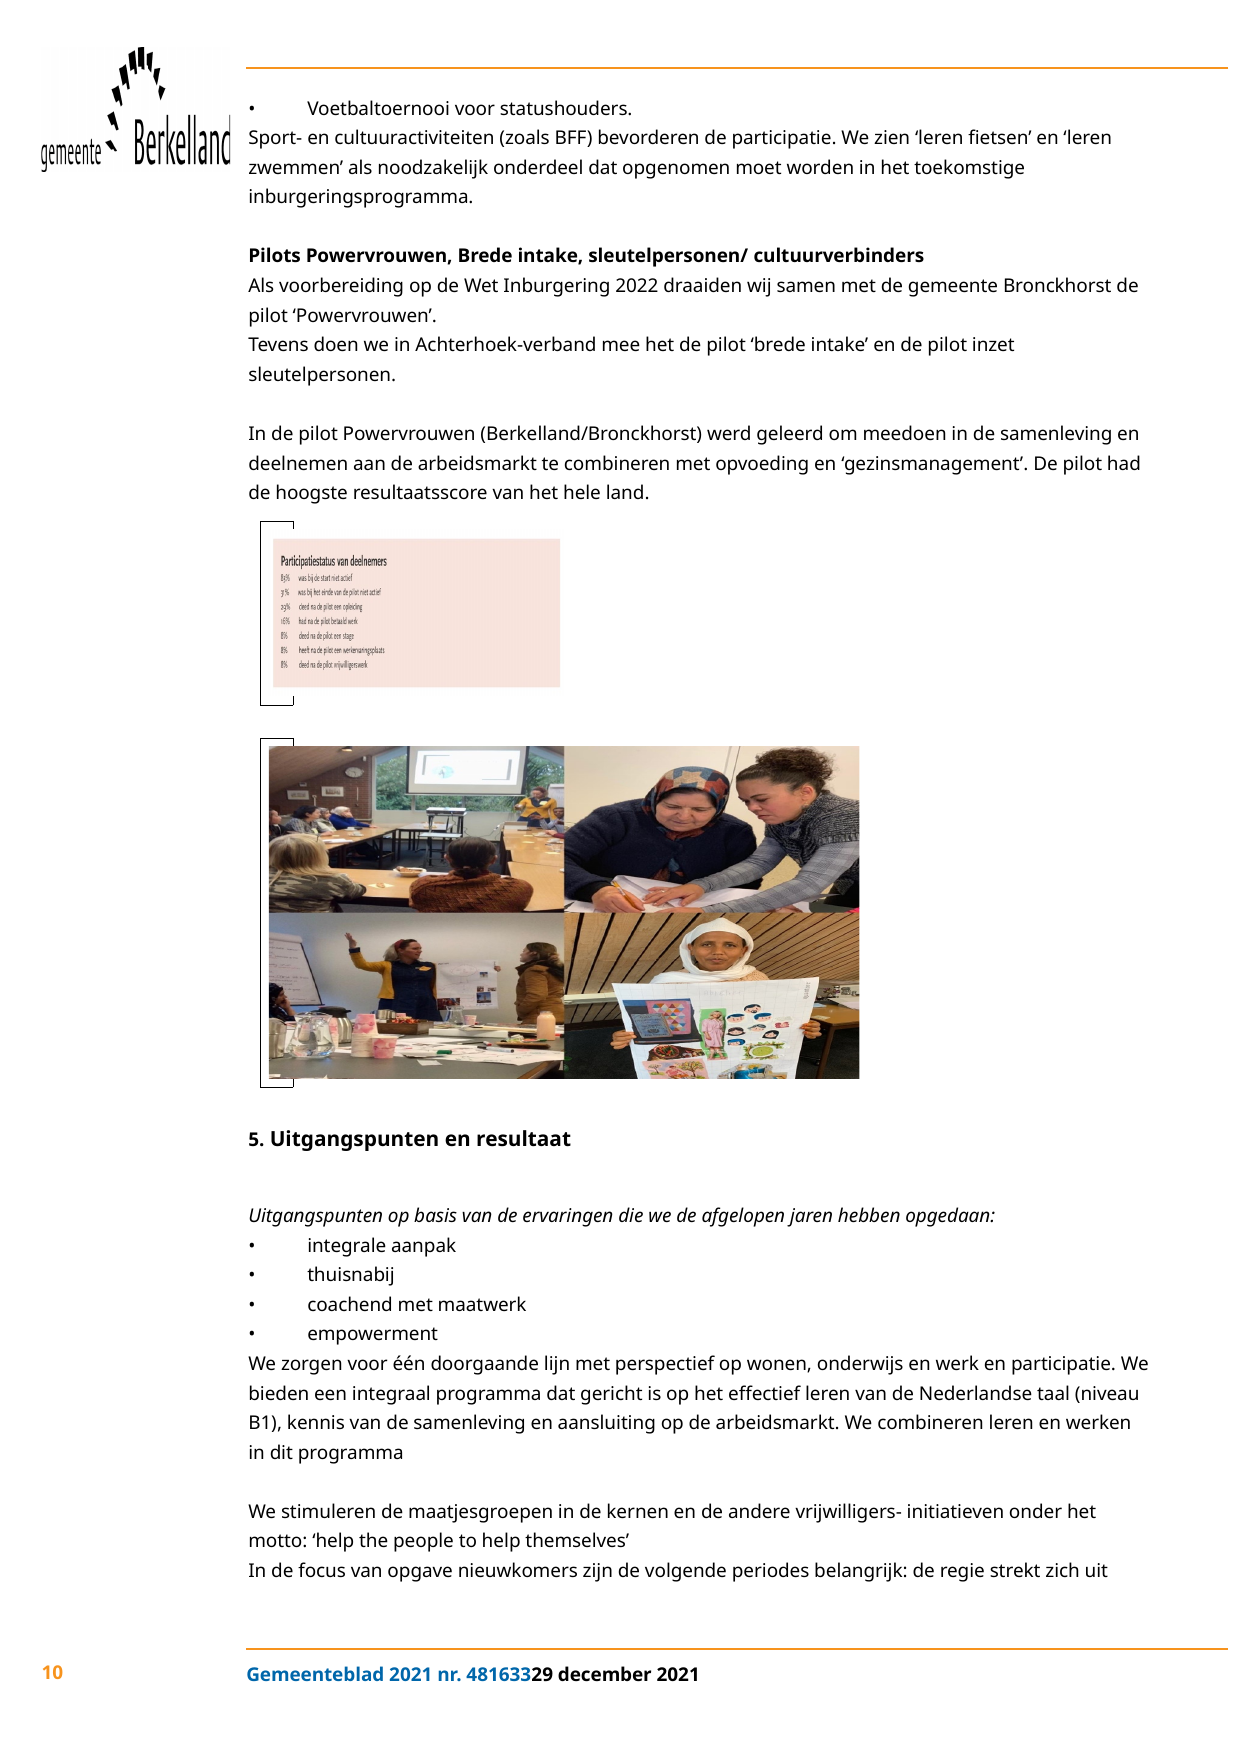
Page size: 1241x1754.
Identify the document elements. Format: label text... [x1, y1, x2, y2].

text In de focus van opgave nieuwkomers zijn de volgende periodes belangrijk: de regie strekt zich uit [248, 1557, 1152, 1583]
text Tevens doen we in Achterhoek-verband mee het de pilot ‘brede intake’ en de pilot inzet sleutelpersonen. [248, 331, 1152, 387]
picture [268, 529, 565, 696]
text Sport- en cultuuractiviteiten (zoals BFF) bevorderen de participatie. We zien ‘leren fietsen’ en ‘leren zwemmen’ als noodzakelijk onderdeel dat opgenomen moet worden in het toekomstige inburgeringsprogramma. [248, 124, 1152, 209]
list empowerment [248, 1321, 1152, 1346]
text We zorgen voor één doorgaande lijn met perspectief op wonen, onderwijs en werk en participatie. We bieden een integraal programma dat gericht is op het effectief leren van de Nederlandse taal (niveau B1), kennis van de samenleving en aansluiting op de arbeidsmarkt. We combineren leren en werken in dit programma [248, 1350, 1152, 1464]
picture [268, 746, 860, 1079]
text Pilots Powervrouwen, Brede intake, sleutelpersonen/ cultuurverbinders [248, 243, 1152, 268]
text 5. Uitgangspunten en resultaat [248, 1124, 1152, 1153]
picture [41, 47, 231, 172]
list coachend met maatwerk [248, 1291, 1152, 1317]
list thuisnabij [248, 1261, 1152, 1287]
text Als voorbereiding op de Wet Inburgering 2022 draaiden wij samen met de gemeente Bronckhorst de pilot ‘Powervrouwen’. [248, 272, 1152, 328]
text Uitgangspunten op basis van de ervaringen die we de afgelopen jaren hebben opgedaan: [248, 1202, 1152, 1228]
list integrale aanpak [248, 1232, 1152, 1257]
list Voetbaltoernooi voor statushouders. [248, 95, 1152, 121]
text In de pilot Powervrouwen (Berkelland/Bronckhorst) werd geleerd om meedoen in de samenleving en deelnemen aan de arbeidsmarkt te combineren met opvoeding en ‘gezinsmanagement’. De pilot had de hoogste resultaatsscore van het hele land. [248, 420, 1152, 505]
text We stimuleren de maatjesgroepen in de kernen en de andere vrijwilligers- initiatieven onder het motto: ‘help the people to help themselves’ [248, 1498, 1152, 1553]
